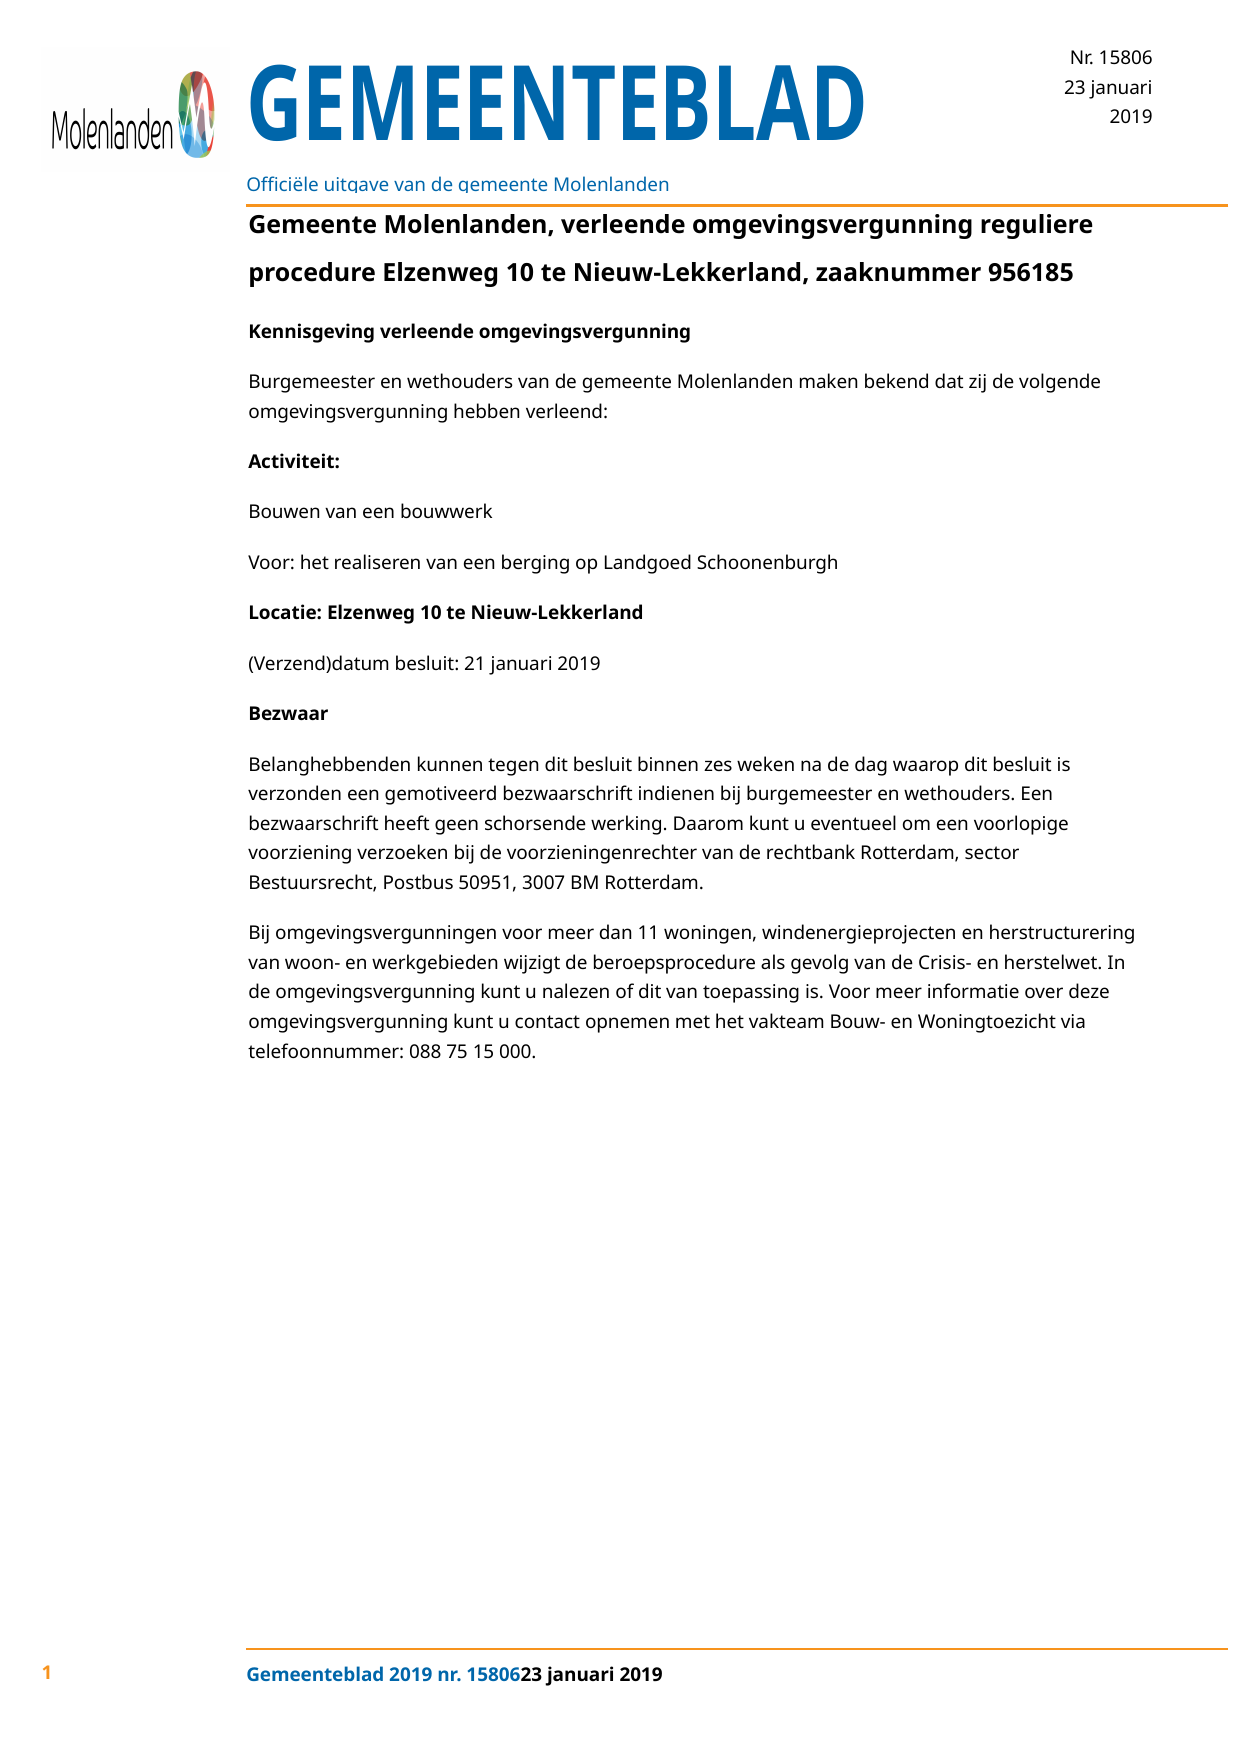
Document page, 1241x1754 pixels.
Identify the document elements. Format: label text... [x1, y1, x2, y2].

text Bij omgevingsvergunningen voor meer dan 11 woningen, windenergieprojecten en herstructurering van woon- en werkgebieden wijzigt de beroepsprocedure als gevolg van de Crisis- en herstelwet. In de omgevingsvergunning kunt u nalezen of dit van toepassing is. Voor meer informatie over deze omgevingsvergunning kunt u contact opnemen met het vakteam Bouw- en Woningtoezicht via telefoonnummer: 088 75 15 000. [248, 919, 1152, 1064]
text Activiteit: [248, 448, 1152, 474]
text Belanghebbenden kunnen tegen dit besluit binnen zes weken na de dag waarop dit besluit is verzonden een gemotiveerd bezwaarschrift indienen bij burgemeester en wethouders. Een bezwaarschrift heeft geen schorsende werking. Daarom kunt u eventueel om een voorlopige voorziening verzoeken bij de voorzieningenrechter van de rechtbank Rotterdam, sector Bestuursrecht, Postbus 50951, 3007 BM Rotterdam. [248, 751, 1152, 895]
text Gemeente Molenlanden, verleende omgevingsvergunning reguliere procedure Elzenweg 10 te Nieuw-Lekkerland, zaaknummer 956185 [248, 207, 1152, 288]
text Bezwaar [248, 700, 1152, 726]
picture [41, 47, 231, 172]
text Burgemeester en wethouders van de gemeente Molenlanden maken bekend dat zij de volgende omgevingsvergunning hebben verleend: [248, 368, 1152, 424]
text (Verzend)datum besluit: 21 januari 2019 [248, 650, 1152, 676]
text Locatie: Elzenweg 10 te Nieuw-Lekkerland [248, 599, 1152, 625]
text Kennisgeving verleende omgevingsvergunning [248, 318, 1152, 344]
text Bouwen van een bouwwerk [248, 499, 1152, 524]
text Voor: het realiseren van een berging op Landgoed Schoonenburgh [248, 549, 1152, 575]
